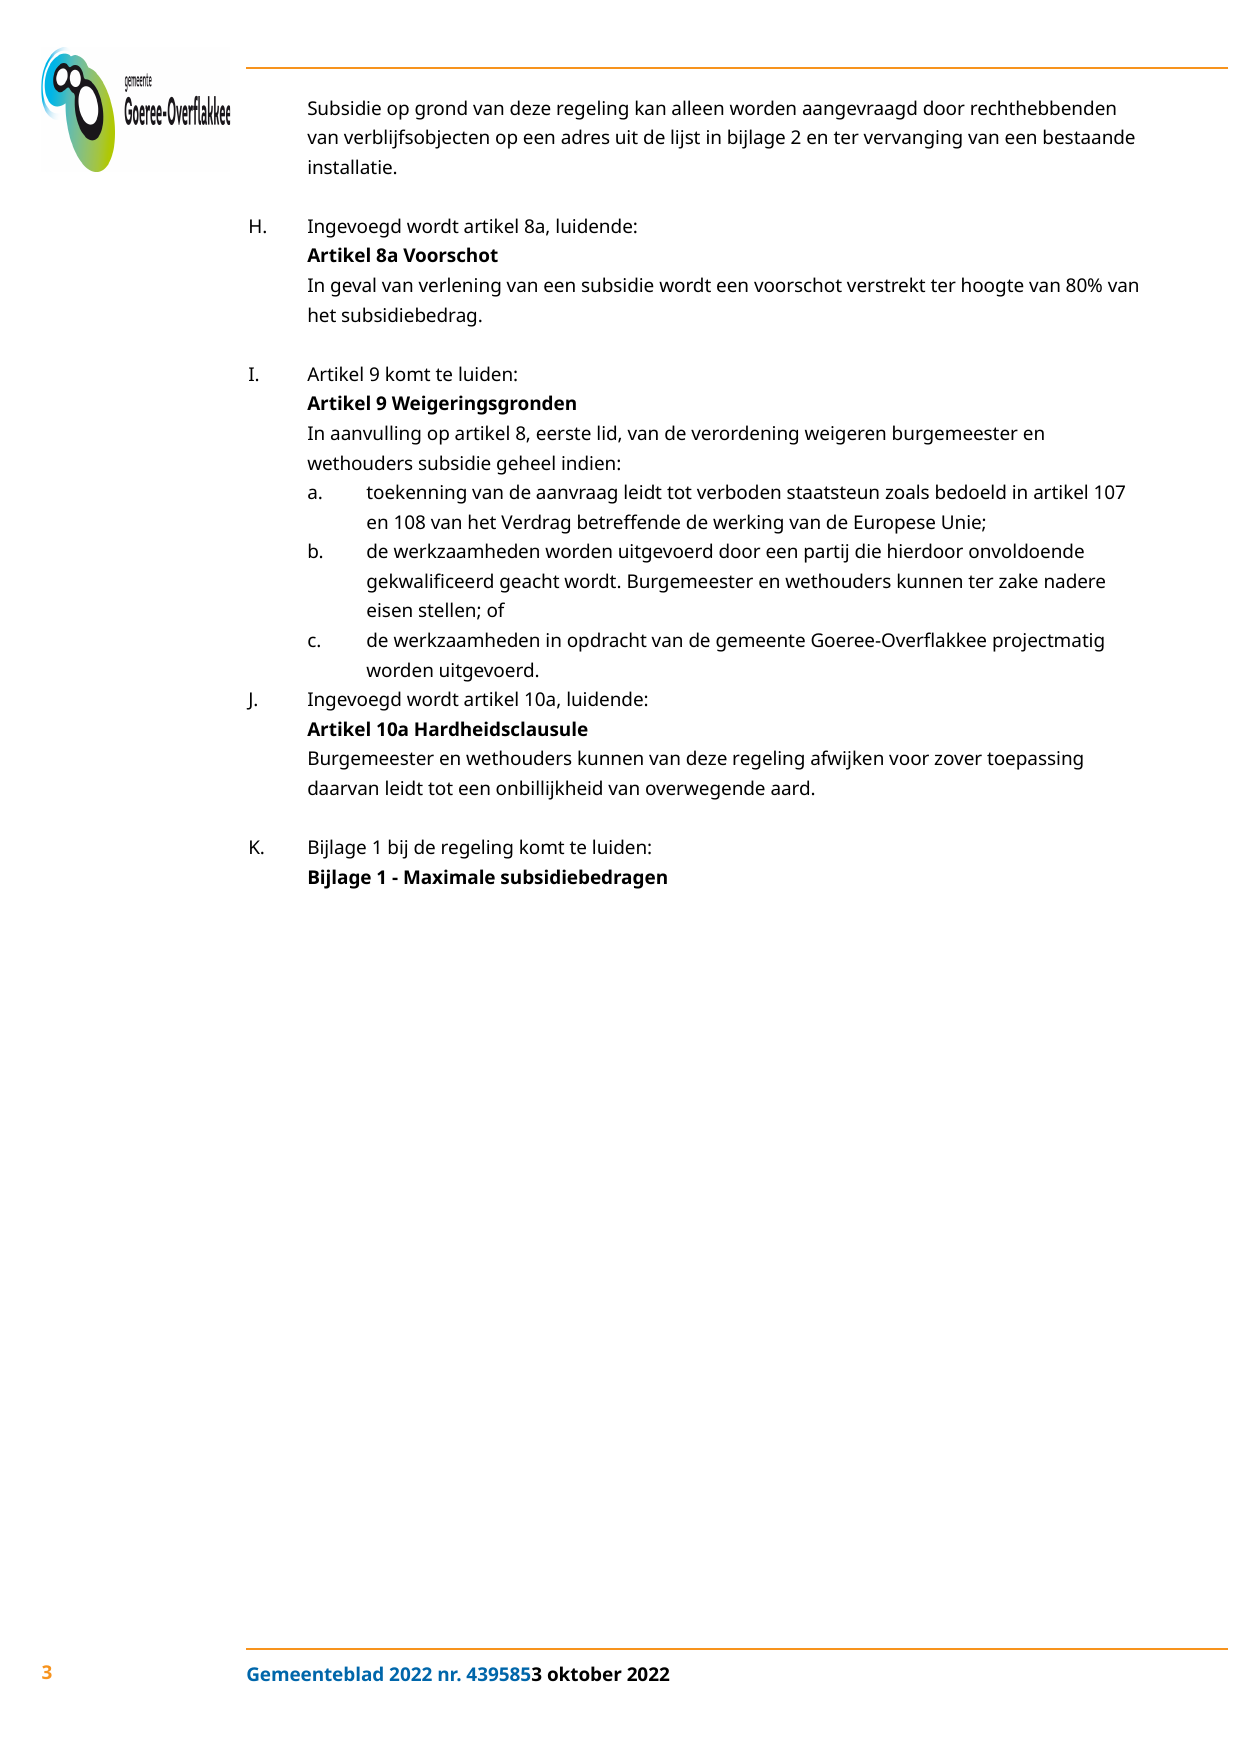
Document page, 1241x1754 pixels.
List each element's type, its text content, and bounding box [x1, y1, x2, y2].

list Artikel 9 komt te luiden: [248, 361, 1152, 387]
list In aanvulling op artikel 8, eerste lid, van de verordening weigeren burgemeester en wethouders subsidie geheel indien: [248, 420, 1152, 476]
list Bijlage 1 bij de regeling komt te luiden: [248, 834, 1152, 860]
list Artikel 10a Hardheidsclausule [248, 716, 1152, 742]
list de werkzaamheden in opdracht van de gemeente Goeree-Overflakkee projectmatig worden uitgevoerd. [307, 627, 1152, 683]
picture [41, 47, 231, 172]
list In geval van verlening van een subsidie wordt een voorschot verstrekt ter hoogte van 80% van het subsidiebedrag. [248, 272, 1152, 328]
list Bijlage 1 - Maximale subsidiebedragen [248, 864, 1152, 890]
list Subsidie op grond van deze regeling kan alleen worden aangevraagd door rechthebbenden van verblijfsobjecten op een adres uit de lijst in bijlage 2 en ter vervanging van een bestaande installatie. [248, 95, 1152, 180]
list Artikel 8a Voorschot [248, 243, 1152, 268]
list toekenning van de aanvraag leidt tot verboden staatsteun zoals bedoeld in artikel 107 en 108 van het Verdrag betreffende de werking van de Europese Unie; [307, 479, 1152, 535]
list Ingevoegd wordt artikel 10a, luidende: [248, 686, 1152, 712]
list de werkzaamheden worden uitgevoerd door een partij die hierdoor onvoldoende gekwalificeerd geacht wordt. Burgemeester en wethouders kunnen ter zake nadere eisen stellen; of [307, 538, 1152, 623]
list Ingevoegd wordt artikel 8a, luidende: [248, 213, 1152, 239]
list Burgemeester en wethouders kunnen van deze regeling afwijken voor zover toepassing daarvan leidt tot een onbillijkheid van overwegende aard. [248, 746, 1152, 801]
list Artikel 9 Weigeringsgronden [248, 391, 1152, 416]
